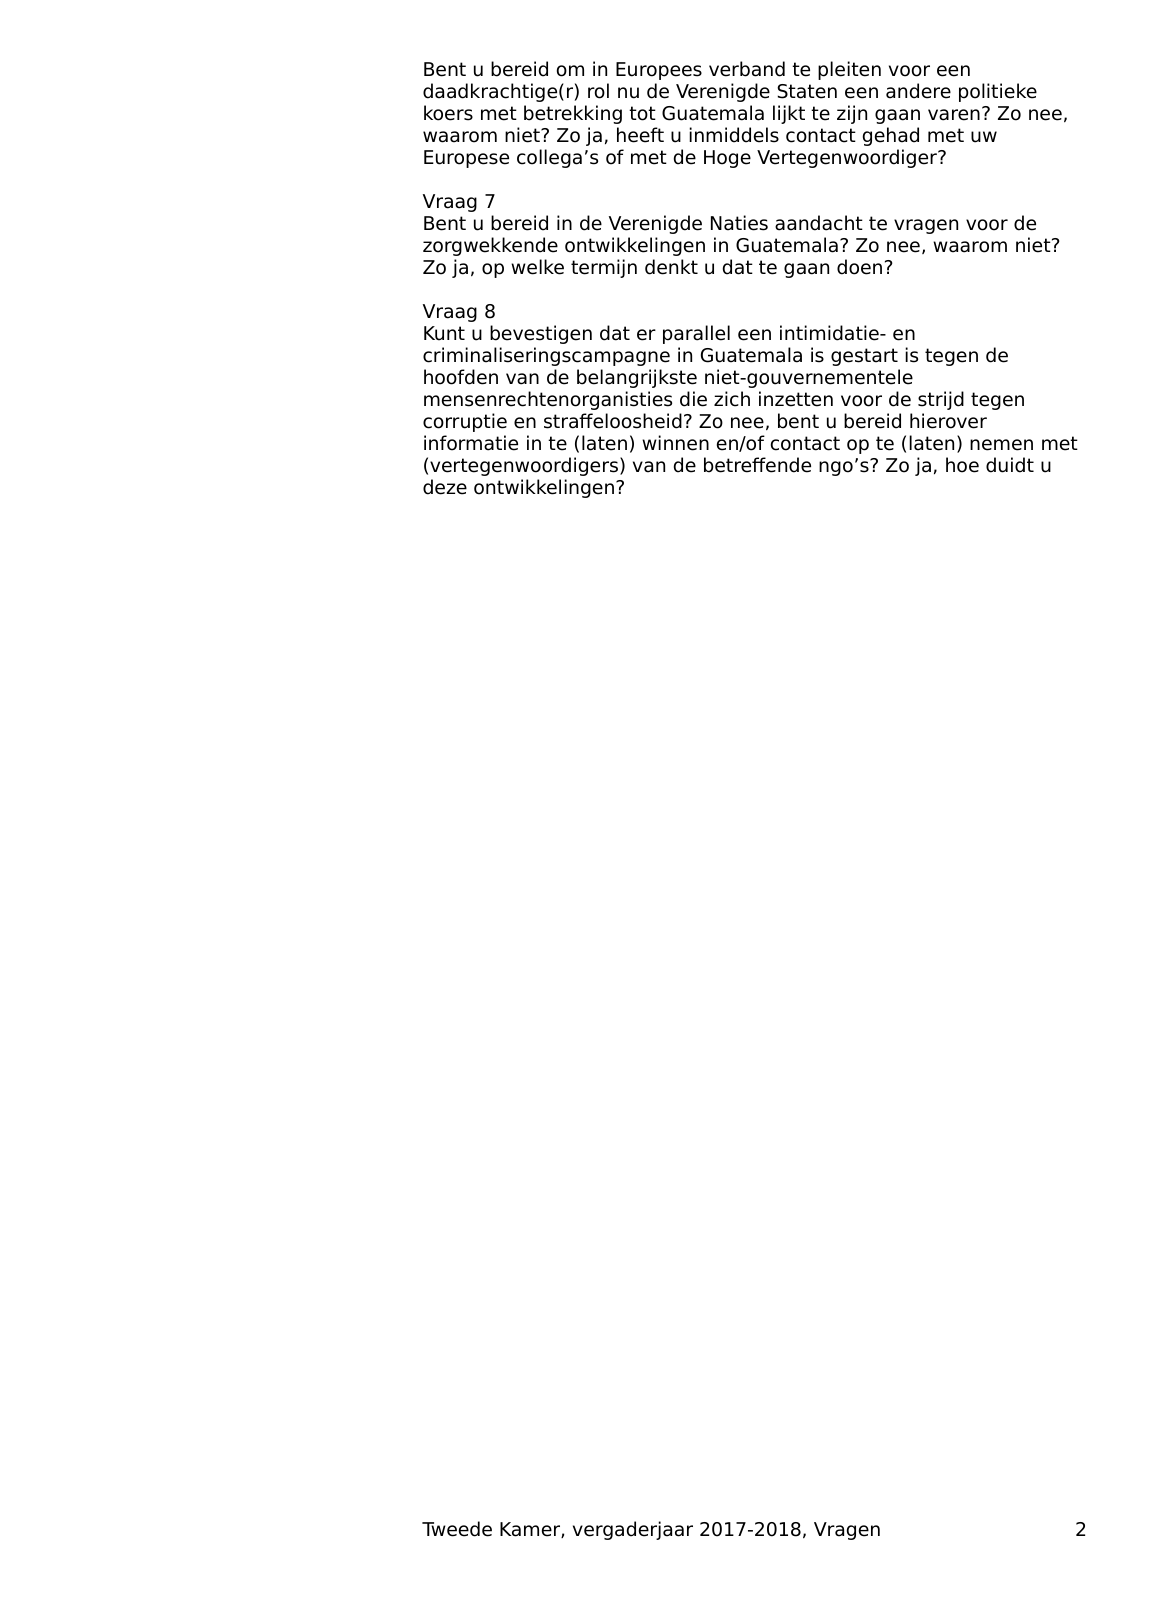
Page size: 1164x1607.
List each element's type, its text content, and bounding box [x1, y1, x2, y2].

text Bent u bereid in de Verenigde Naties aandacht te vragen voor de zorgwekkende ontwikkelingen in Guatemala? Zo nee, waarom niet? Zo ja, op welke termijn denkt u dat te gaan doen? [422, 213, 1087, 279]
text Vraag 8 [422, 301, 1087, 323]
text Vraag 7 [422, 191, 1087, 213]
text Kunt u bevestigen dat er parallel een intimidatie- en criminaliseringscampagne in Guatemala is gestart is tegen de hoofden van de belangrijkste niet-gouvernementele mensenrechtenorganisties die zich inzetten voor de strijd tegen corruptie en straffeloosheid? Zo nee, bent u bereid hierover informatie in te (laten) winnen en/of contact op te (laten) nemen met (vertegenwoordigers) van de betreffende ngo’s? Zo ja, hoe duidt u deze ontwikkelingen? [422, 323, 1087, 499]
text Bent u bereid om in Europees verband te pleiten voor een daadkrachtige(r) rol nu de Verenigde Staten een andere politieke koers met betrekking tot Guatemala lijkt te zijn gaan varen? Zo nee, waarom niet? Zo ja, heeft u inmiddels contact gehad met uw Europese collega’s of met de Hoge Vertegenwoordiger? [422, 59, 1087, 169]
